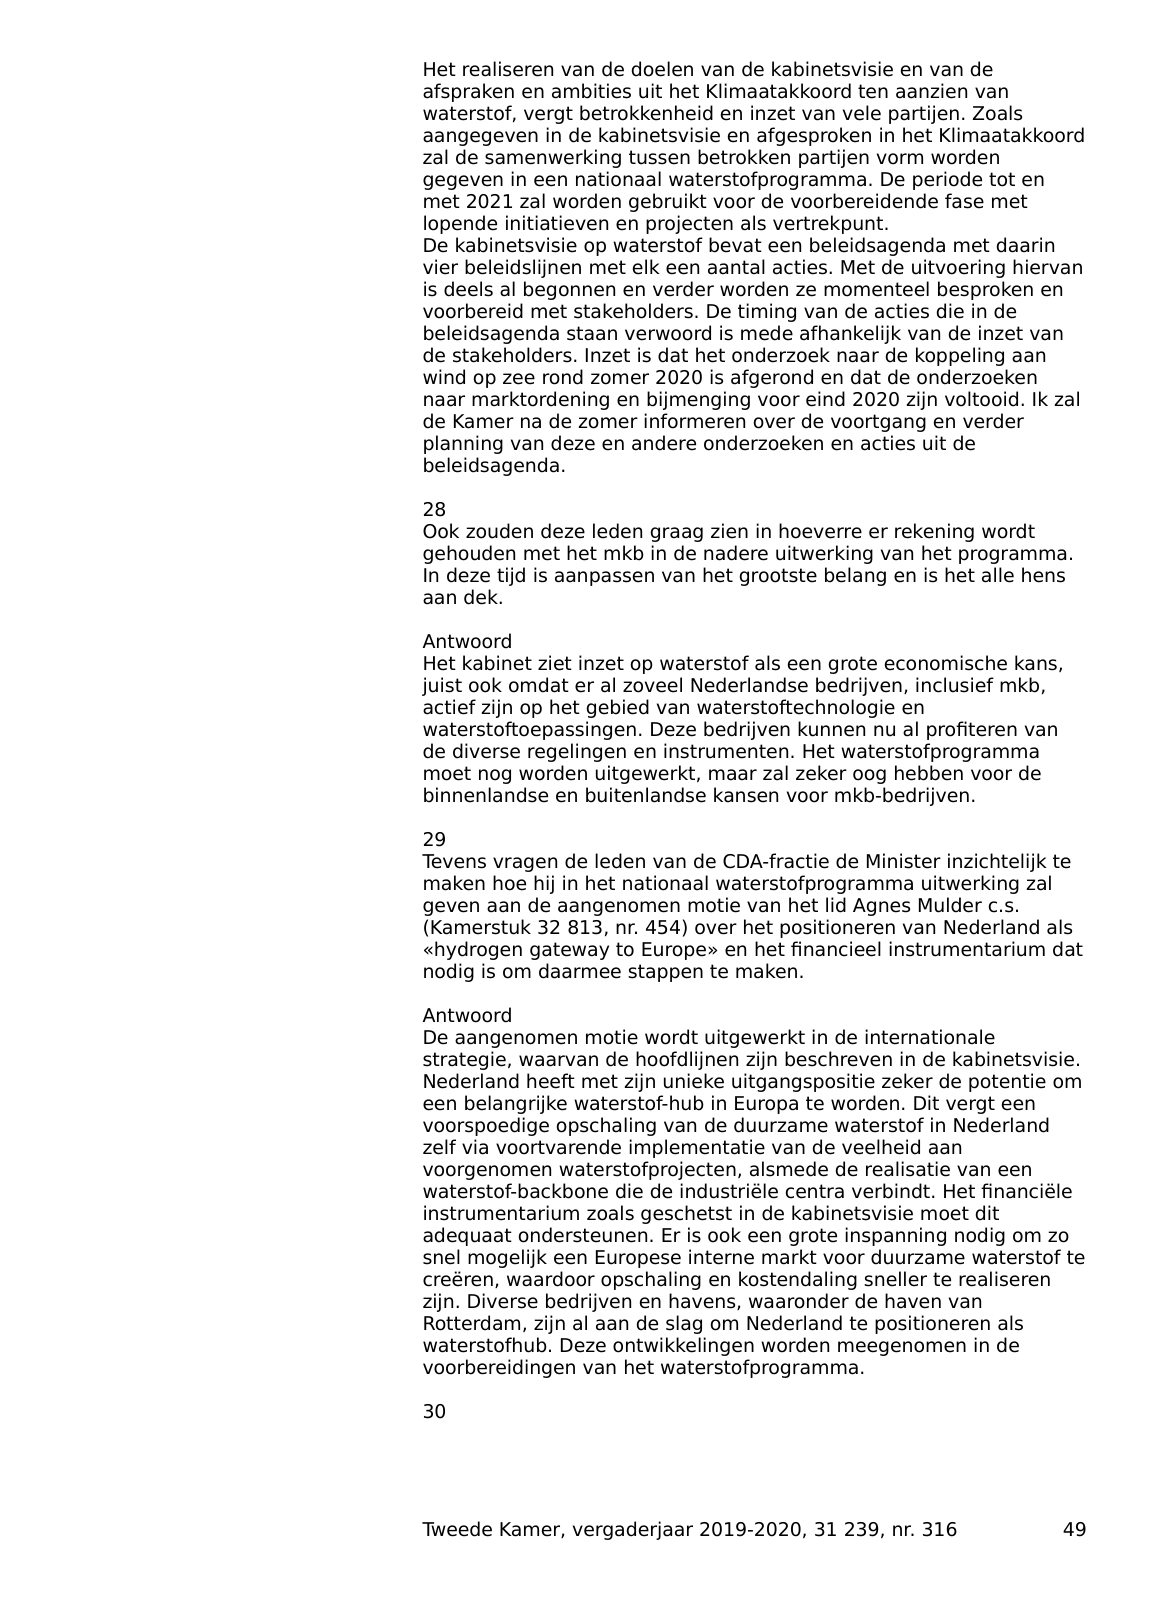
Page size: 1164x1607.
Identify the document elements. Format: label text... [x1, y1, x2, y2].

text 29 [422, 829, 1087, 851]
text De kabinetsvisie op waterstof bevat een beleidsagenda met daarin vier beleidslijnen met elk een aantal acties. Met de uitvoering hiervan is deels al begonnen en verder worden ze momenteel besproken en voorbereid met stakeholders. De timing van de acties die in de beleidsagenda staan verwoord is mede afhankelijk van de inzet van de stakeholders. Inzet is dat het onderzoek naar de koppeling aan wind op zee rond zomer 2020 is afgerond en dat de onderzoeken naar marktordening en bijmenging voor eind 2020 zijn voltooid. Ik zal de Kamer na de zomer informeren over de voortgang en verder planning van deze en andere onderzoeken en acties uit de beleidsagenda. [422, 235, 1087, 477]
text Het realiseren van de doelen van de kabinetsvisie en van de afspraken en ambities uit het Klimaatakkoord ten aanzien van waterstof, vergt betrokkenheid en inzet van vele partijen. Zoals aangegeven in de kabinetsvisie en afgesproken in het Klimaatakkoord zal de samenwerking tussen betrokken partijen vorm worden gegeven in een nationaal waterstofprogramma. De periode tot en met 2021 zal worden gebruikt voor de voorbereidende fase met lopende initiatieven en projecten als vertrekpunt. [422, 59, 1087, 235]
text Antwoord [422, 1005, 1087, 1027]
text Ook zouden deze leden graag zien in hoeverre er rekening wordt gehouden met het mkb in de nadere uitwerking van het programma. In deze tijd is aanpassen van het grootste belang en is het alle hens aan dek. [422, 521, 1087, 609]
text 28 [422, 499, 1087, 521]
text 30 [422, 1401, 1087, 1423]
text Het kabinet ziet inzet op waterstof als een grote economische kans, juist ook omdat er al zoveel Nederlandse bedrijven, inclusief mkb, actief zijn op het gebied van waterstoftechnologie en waterstoftoepassingen. Deze bedrijven kunnen nu al profiteren van de diverse regelingen en instrumenten. Het waterstofprogramma moet nog worden uitgewerkt, maar zal zeker oog hebben voor de binnenlandse en buitenlandse kansen voor mkb-bedrijven. [422, 653, 1087, 807]
text Antwoord [422, 631, 1087, 653]
text De aangenomen motie wordt uitgewerkt in de internationale strategie, waarvan de hoofdlijnen zijn beschreven in de kabinetsvisie. Nederland heeft met zijn unieke uitgangspositie zeker de potentie om een belangrijke waterstof-hub in Europa te worden. Dit vergt een voorspoedige opschaling van de duurzame waterstof in Nederland zelf via voortvarende implementatie van de veelheid aan voorgenomen waterstofprojecten, alsmede de realisatie van een waterstof-backbone die de industriële centra verbindt. Het financiële instrumentarium zoals geschetst in de kabinetsvisie moet dit adequaat ondersteunen. Er is ook een grote inspanning nodig om zo snel mogelijk een Europese interne markt voor duurzame waterstof te creëren, waardoor opschaling en kostendaling sneller te realiseren zijn. Diverse bedrijven en havens, waaronder de haven van Rotterdam, zijn al aan de slag om Nederland te positioneren als waterstofhub. Deze ontwikkelingen worden meegenomen in de voorbereidingen van het waterstofprogramma. [422, 1027, 1087, 1379]
text Tevens vragen de leden van de CDA-fractie de Minister inzichtelijk te maken hoe hij in het nationaal waterstofprogramma uitwerking zal geven aan de aangenomen motie van het lid Agnes Mulder c.s. (Kamerstuk 32 813, nr. 454) over het positioneren van Nederland als «hydrogen gateway to Europe» en het financieel instrumentarium dat nodig is om daarmee stappen te maken. [422, 851, 1087, 983]
